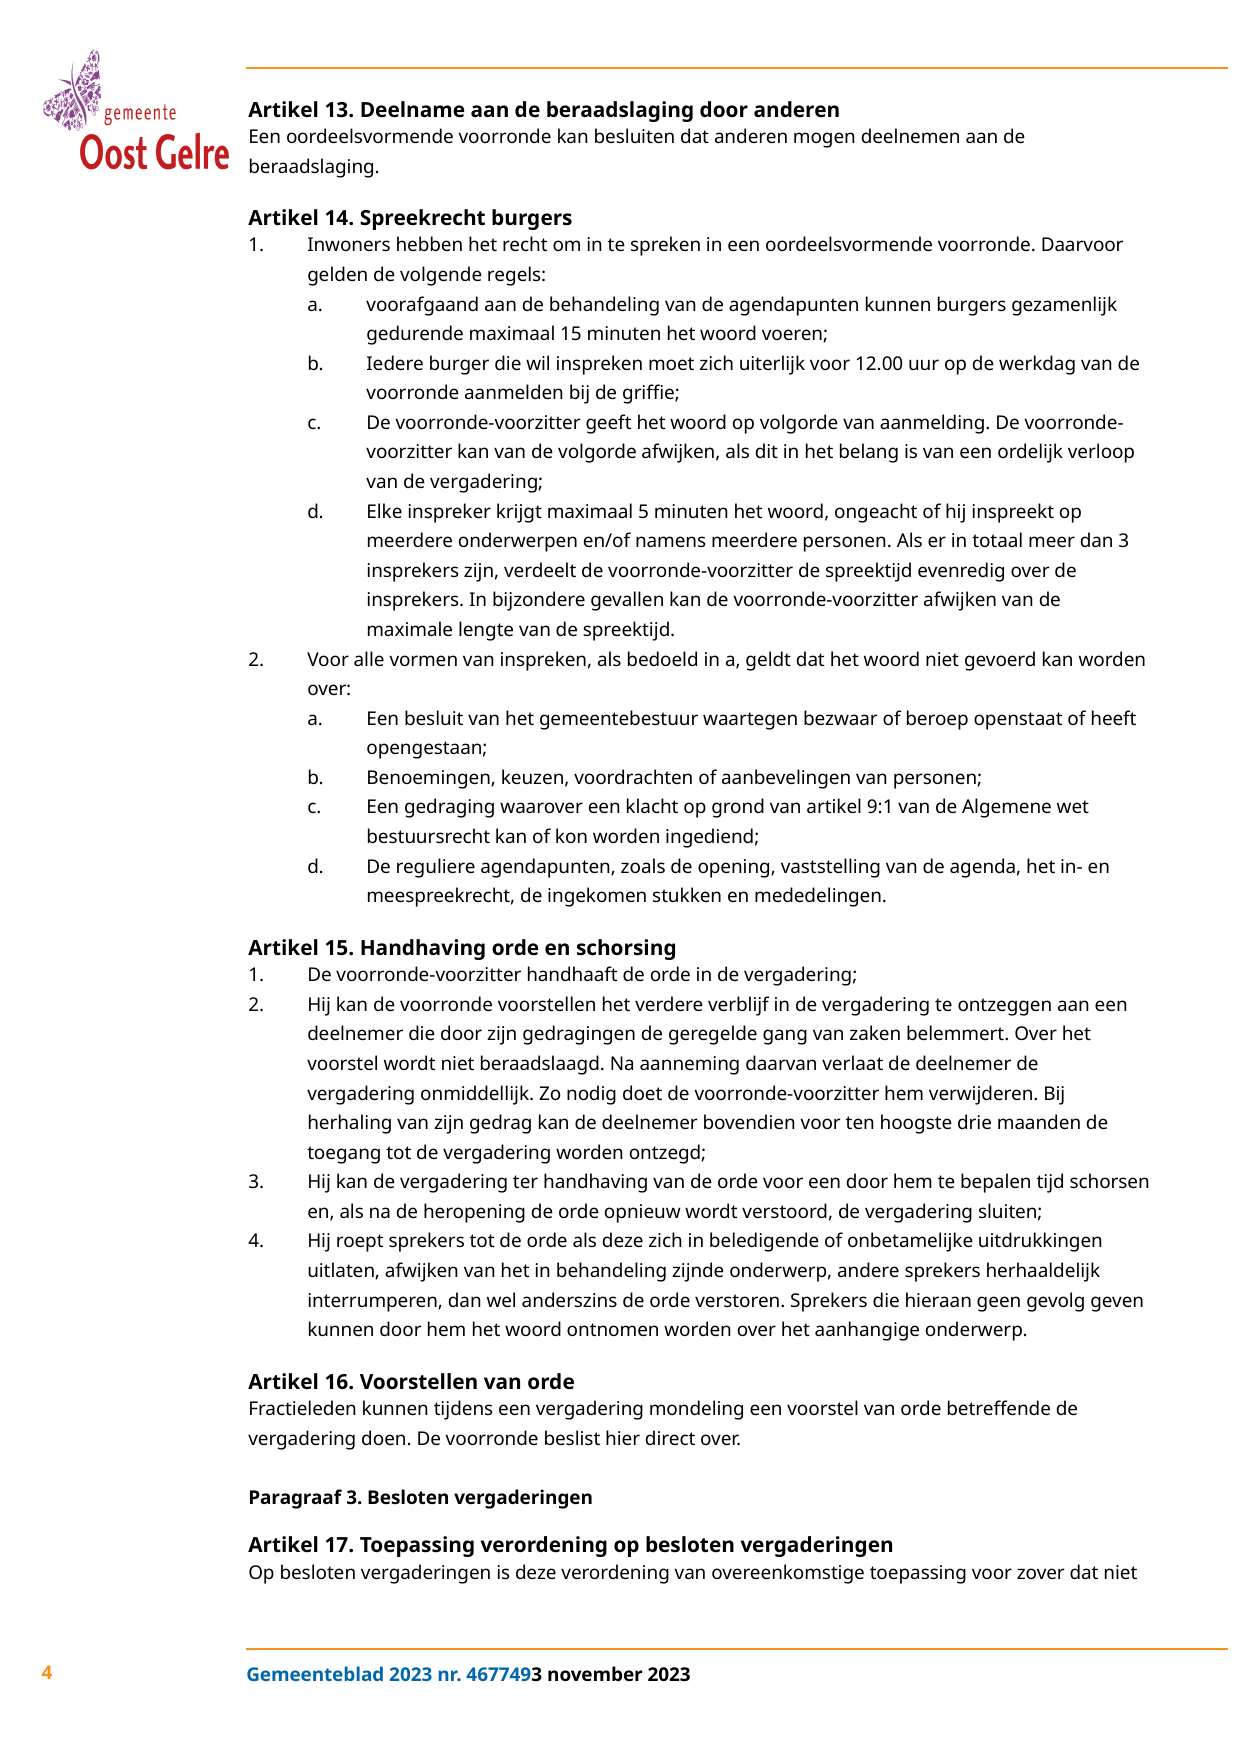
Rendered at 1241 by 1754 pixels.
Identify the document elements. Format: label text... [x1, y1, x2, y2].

list Voor alle vormen van inspreken, als bedoeld in a, geldt dat het woord niet gevoerd kan worden over: [248, 646, 1152, 701]
list Hij kan de voorronde voorstellen het verdere verblijf in de vergadering te ontzeggen aan een deelnemer die door zijn gedragingen de geregelde gang van zaken belemmert. Over het voorstel wordt niet beraadslaagd. Na aanneming daarvan verlaat de deelnemer de vergadering onmiddellijk. Zo nodig doet de voorronde-voorzitter hem verwijderen. Bij herhaling van zijn gedrag kan de deelnemer bovendien voor ten hoogste drie maanden de toegang tot de vergadering worden ontzegd; [248, 991, 1152, 1164]
text Fractieleden kunnen tijdens een vergadering mondeling een voorstel van orde betreffende de vergadering doen. De voorronde beslist hier direct over. [248, 1395, 1152, 1451]
list Een gedraging waarover een klacht op grond van artikel 9:1 van de Algemene wet bestuursrecht kan of kon worden ingediend; [307, 794, 1152, 849]
list Elke inspreker krijgt maximaal 5 minuten het woord, ongeacht of hij inspreekt op meerdere onderwerpen en/of namens meerdere personen. Als er in totaal meer dan 3 insprekers zijn, verdeelt de voorronde-voorzitter de spreektijd evenredig over de insprekers. In bijzondere gevallen kan de voorronde-voorzitter afwijken van de maximale lengte van de spreektijd. [307, 498, 1152, 642]
text Paragraaf 3. Besloten vergaderingen [248, 1484, 1152, 1510]
text Op besloten vergaderingen is deze verordening van overeenkomstige toepassing voor zover dat niet [248, 1559, 1152, 1585]
list Iedere burger die wil inspreken moet zich uiterlijk voor 12.00 uur op de werkdag van de voorronde aanmelden bij de griffie; [307, 350, 1152, 405]
list Hij kan de vergadering ter handhaving van de orde voor een door hem te bepalen tijd schorsen en, als na de heropening de orde opnieuw wordt verstoord, de vergadering sluiten; [248, 1168, 1152, 1224]
text Artikel 14. Spreekrecht burgers [248, 203, 1152, 232]
text Artikel 15. Handhaving orde en schorsing [248, 933, 1152, 961]
picture [41, 47, 231, 172]
list De voorronde-voorzitter handhaaft de orde in de vergadering; [248, 961, 1152, 987]
text Artikel 16. Voorstellen van orde [248, 1367, 1152, 1395]
list De voorronde-voorzitter geeft het woord op volgorde van aanmelding. De voorronde-voorzitter kan van de volgorde afwijken, als dit in het belang is van een ordelijk verloop van de vergadering; [307, 409, 1152, 494]
text Artikel 13. Deelname aan de beraadslaging door anderen [248, 95, 1152, 123]
list Hij roept sprekers tot de orde als deze zich in beledigende of onbetamelijke uitdrukkingen uitlaten, afwijken van het in behandeling zijnde onderwerp, andere sprekers herhaaldelijk interrumperen, dan wel anderszins de orde verstoren. Sprekers die hieraan geen gevolg geven kunnen door hem het woord ontnomen worden over het aanhangige onderwerp. [248, 1228, 1152, 1342]
list Inwoners hebben het recht om in te spreken in een oordeelsvormende voorronde. Daarvoor gelden de volgende regels: [248, 232, 1152, 287]
text Een oordeelsvormende voorronde kan besluiten dat anderen mogen deelnemen aan de beraadslaging. [248, 123, 1152, 178]
list voorafgaand aan de behandeling van de agendapunten kunnen burgers gezamenlijk gedurende maximaal 15 minuten het woord voeren; [307, 291, 1152, 346]
list Een besluit van het gemeentebestuur waartegen bezwaar of beroep openstaat of heeft opengestaan; [307, 705, 1152, 760]
text Artikel 17. Toepassing verordening op besloten vergaderingen [248, 1531, 1152, 1559]
list De reguliere agendapunten, zoals de opening, vaststelling van de agenda, het in- en meespreekrecht, de ingekomen stukken en mededelingen. [307, 853, 1152, 908]
list Benoemingen, keuzen, voordrachten of aanbevelingen van personen; [307, 764, 1152, 790]
